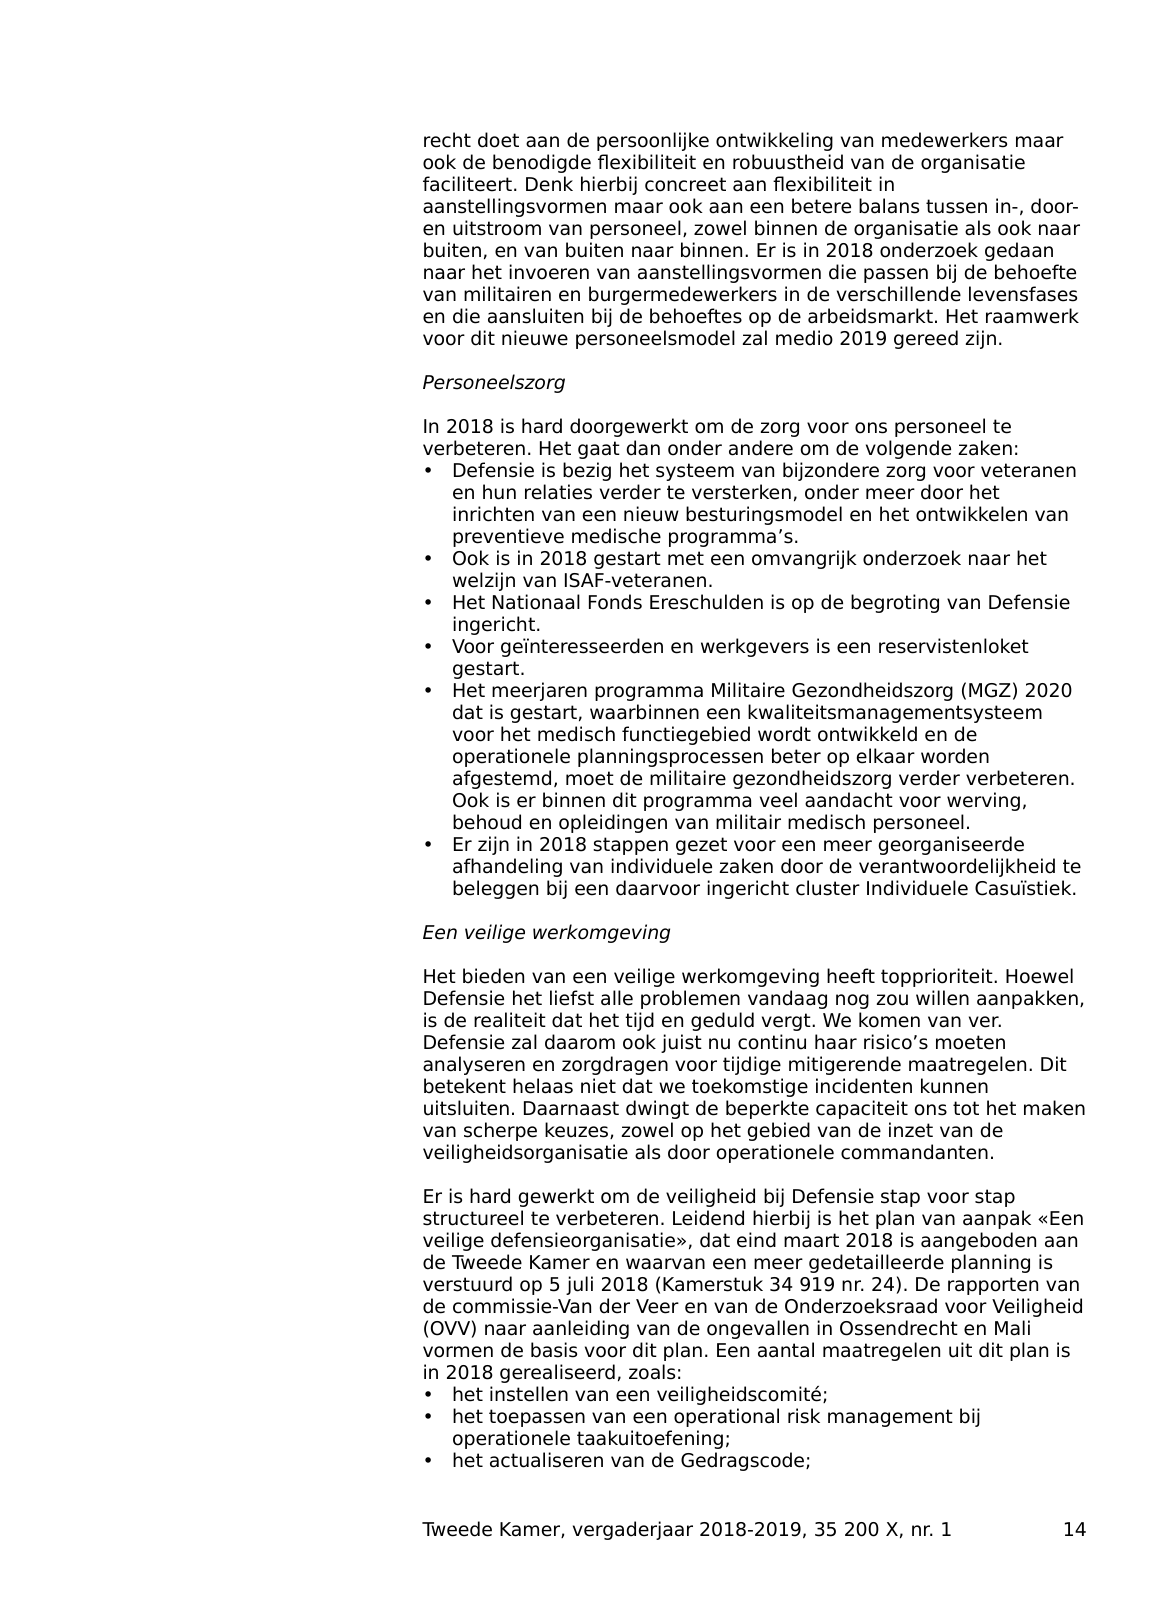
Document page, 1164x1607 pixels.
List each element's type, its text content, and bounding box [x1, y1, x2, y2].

text • Voor geïnteresseerden en werkgevers is een reservistenloket gestart. [422, 636, 1087, 680]
text • het instellen van een veiligheidscomité; [422, 1384, 1087, 1406]
subtitle Personeelszorg [422, 372, 1087, 394]
text • het actualiseren van de Gedragscode; [422, 1450, 1087, 1472]
text • Ook is in 2018 gestart met een omvangrijk onderzoek naar het welzijn van ISAF-veteranen. [422, 548, 1087, 592]
text recht doet aan de persoonlijke ontwikkeling van medewerkers maar ook de benodigde flexibiliteit en robuustheid van de organisatie faciliteert. Denk hierbij concreet aan flexibiliteit in aanstellingsvormen maar ook aan een betere balans tussen in-, door- en uitstroom van personeel, zowel binnen de organisatie als ook naar buiten, en van buiten naar binnen. Er is in 2018 onderzoek gedaan naar het invoeren van aanstellingsvormen die passen bij de behoefte van militairen en burgermedewerkers in de verschillende levensfases en die aansluiten bij de behoeftes op de arbeidsmarkt. Het raamwerk voor dit nieuwe personeelsmodel zal medio 2019 gereed zijn. [422, 130, 1087, 350]
text • Het Nationaal Fonds Ereschulden is op de begroting van Defensie ingericht. [422, 592, 1087, 636]
text Er is hard gewerkt om de veiligheid bij Defensie stap voor stap structureel te verbeteren. Leidend hierbij is het plan van aanpak «Een veilige defensieorganisatie», dat eind maart 2018 is aangeboden aan de Tweede Kamer en waarvan een meer gedetailleerde planning is verstuurd op 5 juli 2018 (Kamerstuk 34 919 nr. 24). De rapporten van de commissie-Van der Veer en van de Onderzoeksraad voor Veiligheid (OVV) naar aanleiding van de ongevallen in Ossendrecht en Mali vormen de basis voor dit plan. Een aantal maatregelen uit dit plan is in 2018 gerealiseerd, zoals: [422, 1186, 1087, 1384]
text In 2018 is hard doorgewerkt om de zorg voor ons personeel te verbeteren. Het gaat dan onder andere om de volgende zaken: [422, 416, 1087, 460]
text • het toepassen van een operational risk management bij operationele taakuitoefening; [422, 1406, 1087, 1450]
text • Het meerjaren programma Militaire Gezondheidszorg (MGZ) 2020 dat is gestart, waarbinnen een kwaliteitsmanagementsysteem voor het medisch functiegebied wordt ontwikkeld en de operationele planningsprocessen beter op elkaar worden afgestemd, moet de militaire gezondheidszorg verder verbeteren. Ook is er binnen dit programma veel aandacht voor werving, behoud en opleidingen van militair medisch personeel. [422, 680, 1087, 834]
subtitle Een veilige werkomgeving [422, 922, 1087, 944]
text • Er zijn in 2018 stappen gezet voor een meer georganiseerde afhandeling van individuele zaken door de verantwoordelijkheid te beleggen bij een daarvoor ingericht cluster Individuele Casuïstiek. [422, 834, 1087, 899]
text • Defensie is bezig het systeem van bijzondere zorg voor veteranen en hun relaties verder te versterken, onder meer door het inrichten van een nieuw besturingsmodel en het ontwikkelen van preventieve medische programma’s. [422, 460, 1087, 548]
text Het bieden van een veilige werkomgeving heeft topprioriteit. Hoewel Defensie het liefst alle problemen vandaag nog zou willen aanpakken, is de realiteit dat het tijd en geduld vergt. We komen van ver. Defensie zal daarom ook juist nu continu haar risico’s moeten analyseren en zorgdragen voor tijdige mitigerende maatregelen. Dit betekent helaas niet dat we toekomstige incidenten kunnen uitsluiten. Daarnaast dwingt de beperkte capaciteit ons tot het maken van scherpe keuzes, zowel op het gebied van de inzet van de veiligheidsorganisatie als door operationele commandanten. [422, 966, 1087, 1164]
